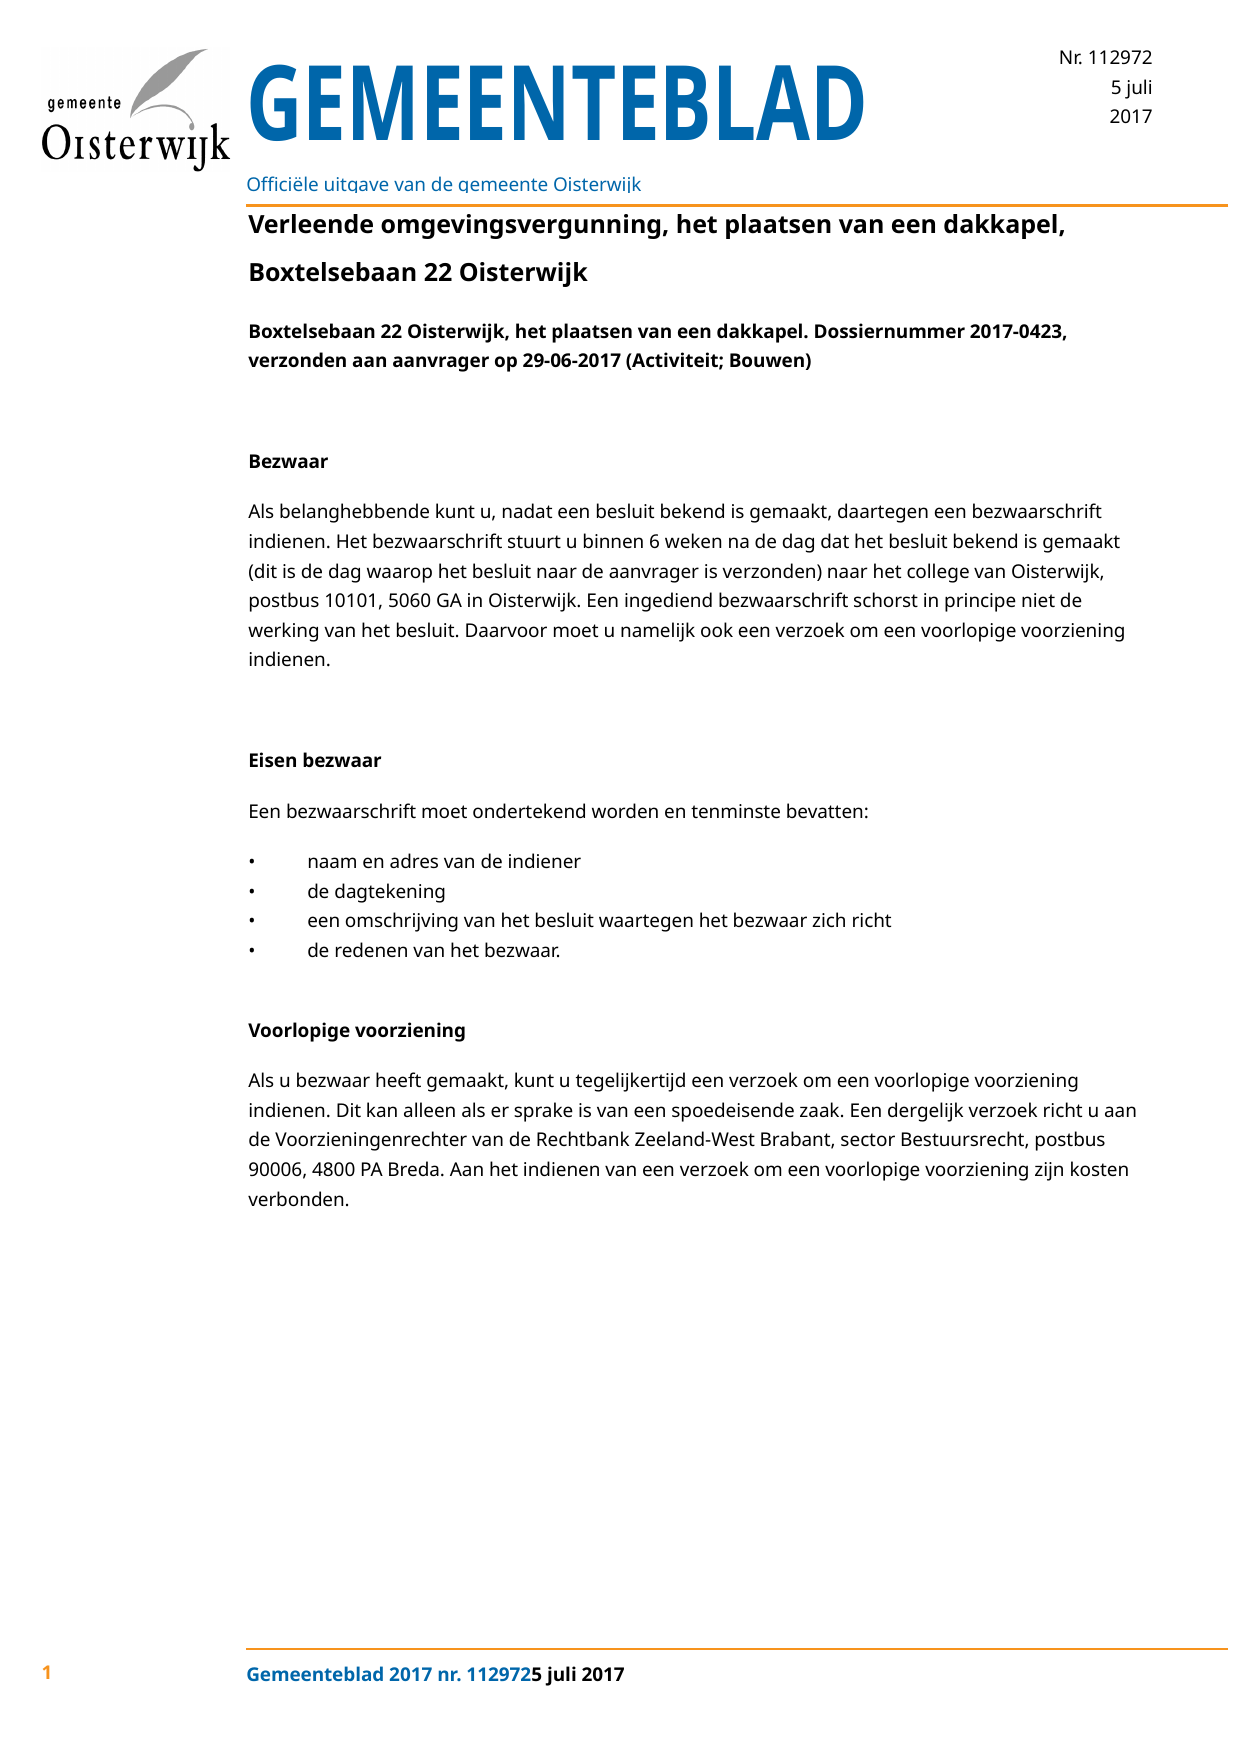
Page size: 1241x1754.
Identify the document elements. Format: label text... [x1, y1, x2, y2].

text Een bezwaarschrift moet ondertekend worden en tenminste bevatten: [248, 798, 1152, 824]
text Voorlopige voorziening [248, 1017, 1152, 1043]
list naam en adres van de indiener [248, 848, 1152, 874]
text Boxtelsebaan 22 Oisterwijk, het plaatsen van een dakkapel. Dossiernummer 2017-0423, verzonden aan aanvrager op 29-06-2017 (Activiteit; Bouwen) [248, 318, 1152, 373]
text Als u bezwaar heeft gemaakt, kunt u tegelijkertijd een verzoek om een voorlopige voorziening indienen. Dit kan alleen als er sprake is van een spoedeisende zaak. Een dergelijk verzoek richt u aan de Voorzieningenrechter van de Rechtbank Zeeland-West Brabant, sector Bestuursrecht, postbus 90006, 4800 PA Breda. Aan het indienen van een verzoek om een voorlopige voorziening zijn kosten verbonden. [248, 1067, 1152, 1212]
picture [41, 47, 231, 172]
list een omschrijving van het besluit waartegen het bezwaar zich richt [248, 907, 1152, 933]
text Bezwaar [248, 448, 1152, 474]
text Verleende omgevingsvergunning, het plaatsen van een dakkapel, Boxtelsebaan 22 Oisterwijk [248, 207, 1152, 288]
text Eisen bezwaar [248, 747, 1152, 773]
list de redenen van het bezwaar. [248, 937, 1152, 963]
text Als belanghebbende kunt u, nadat een besluit bekend is gemaakt, daartegen een bezwaarschrift indienen. Het bezwaarschrift stuurt u binnen 6 weken na de dag dat het besluit bekend is gemaakt (dit is de dag waarop het besluit naar de aanvrager is verzonden) naar het college van Oisterwijk, postbus 10101, 5060 GA in Oisterwijk. Een ingediend bezwaarschrift schorst in principe niet de werking van het besluit. Daarvoor moet u namelijk ook een verzoek om een voorlopige voorziening indienen. [248, 499, 1152, 672]
list de dagtekening [248, 878, 1152, 904]
